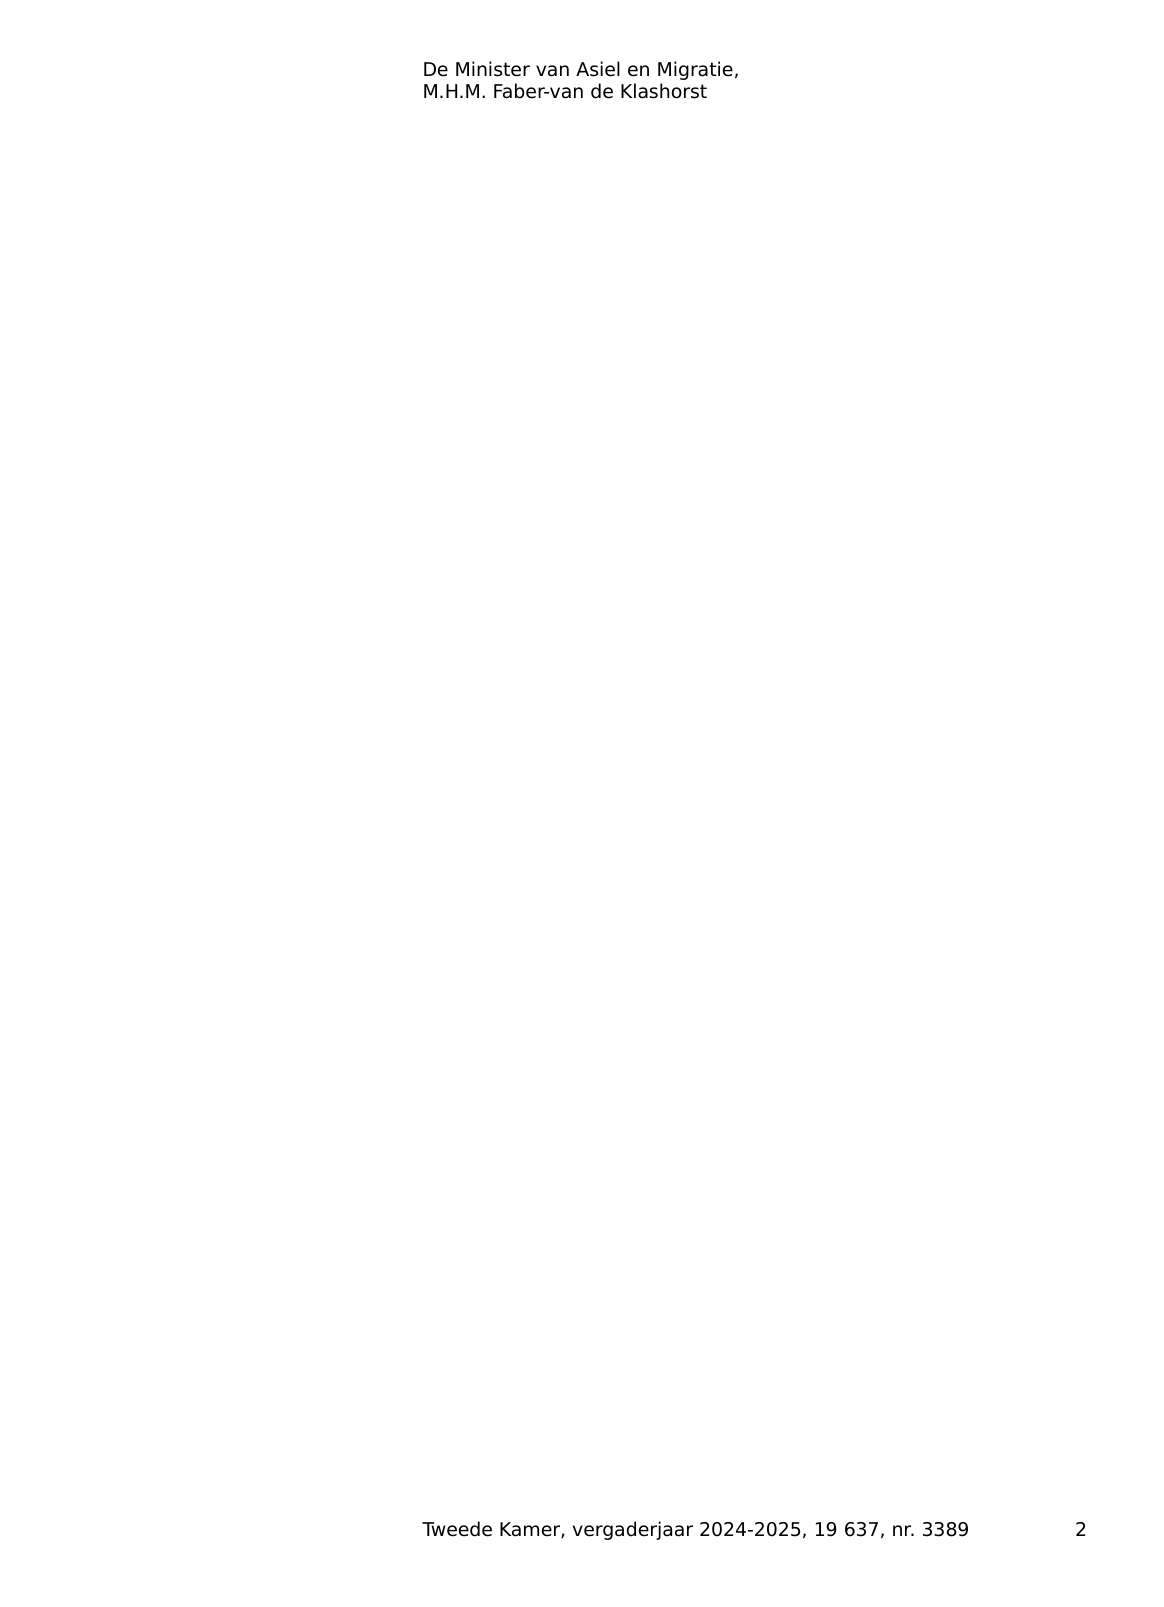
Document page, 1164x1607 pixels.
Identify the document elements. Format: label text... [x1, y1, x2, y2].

text De Minister van Asiel en Migratie, M.H.M. Faber-van de Klashorst [422, 59, 1087, 103]
